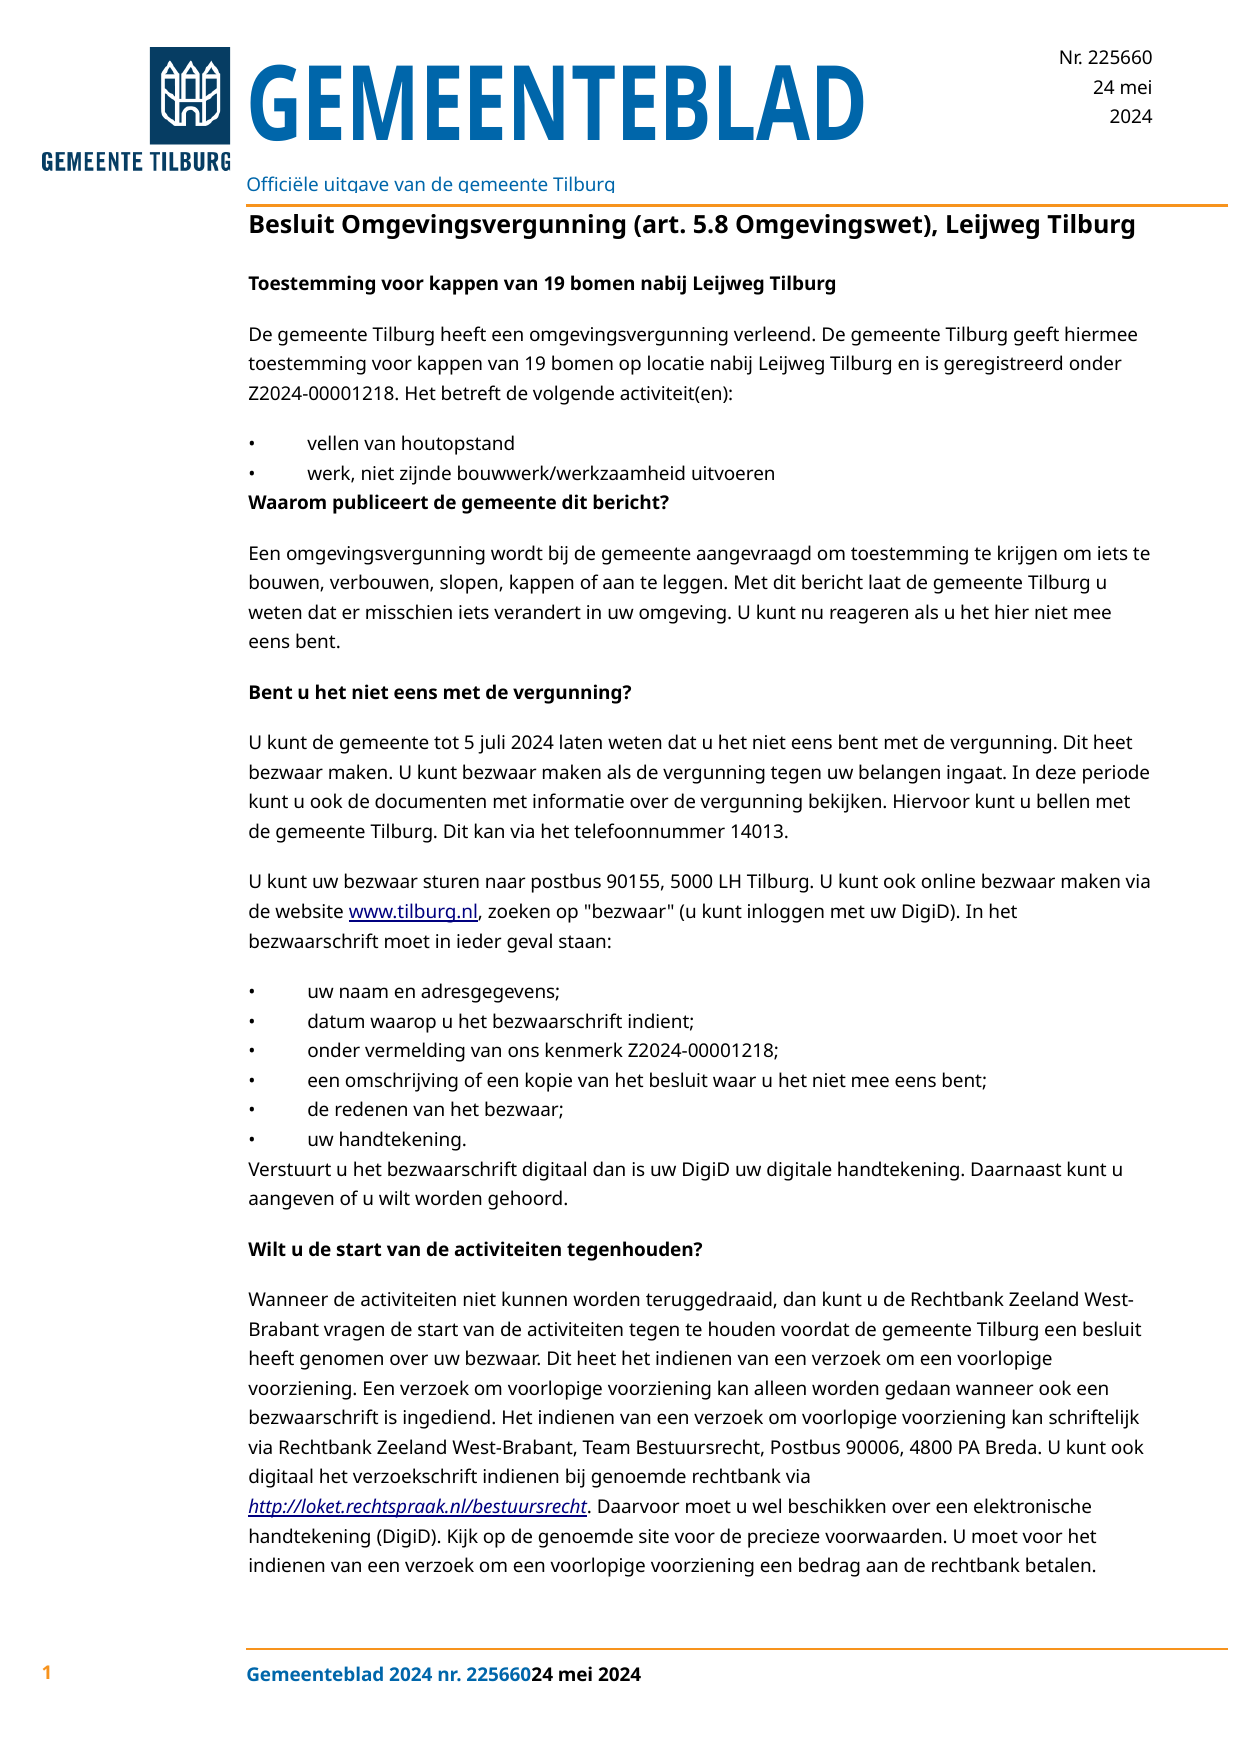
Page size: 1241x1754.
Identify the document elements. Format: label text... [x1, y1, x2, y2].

text Bent u het niet eens met de vergunning? [248, 679, 1152, 705]
text Toestemming voor kappen van 19 bomen nabij Leijweg Tilburg [248, 270, 1152, 296]
list onder vermelding van ons kenmerk Z2024-00001218; [248, 1037, 1152, 1063]
text Wilt u de start van de activiteiten tegenhouden? [248, 1236, 1152, 1261]
list de redenen van het bezwaar; [248, 1097, 1152, 1122]
text Besluit Omgevingsvergunning (art. 5.8 Omgevingswet), Leijweg Tilburg [248, 207, 1152, 241]
text Wanneer de activiteiten niet kunnen worden teruggedraaid, dan kunt u de Rechtbank Zeeland West-Brabant vragen de start van de activiteiten tegen te houden voordat de gemeente Tilburg een besluit heeft genomen over uw bezwaar. Dit heet het indienen van een verzoek om een voorlopige voorziening. Een verzoek om voorlopige voorziening kan alleen worden gedaan wanneer ook een bezwaarschrift is ingediend. Het indienen van een verzoek om voorlopige voorziening kan schriftelijk via Rechtbank Zeeland West-Brabant, Team Bestuursrecht, Postbus 90006, 4800 PA Breda. U kunt ook digitaal het verzoekschrift indienen bij genoemde rechtbank via http://loket.rechtspraak.nl/bestuursrecht. Daarvoor moet u wel beschikken over een elektronische handtekening (DigiD). Kijk op de genoemde site voor de precieze voorwaarden. U moet voor het indienen van een verzoek om een voorlopige voorziening een bedrag aan de rechtbank betalen. [248, 1286, 1152, 1578]
list uw naam en adresgegevens; [248, 978, 1152, 1004]
list datum waarop u het bezwaarschrift indient; [248, 1008, 1152, 1033]
text Verstuurt u het bezwaarschrift digitaal dan is uw DigiD uw digitale handtekening. Daarnaast kunt u aangeven of u wilt worden gehoord. [248, 1156, 1152, 1211]
text De gemeente Tilburg heeft een omgevingsvergunning verleend. De gemeente Tilburg geeft hiermee toestemming voor kappen van 19 bomen op locatie nabij Leijweg Tilburg en is geregistreerd onder Z2024-00001218. Het betreft de volgende activiteit(en): [248, 321, 1152, 406]
list vellen van houtopstand [248, 430, 1152, 456]
list een omschrijving of een kopie van het besluit waar u het niet mee eens bent; [248, 1067, 1152, 1093]
text Een omgevingsvergunning wordt bij de gemeente aangevraagd om toestemming te krijgen om iets te bouwen, verbouwen, slopen, kappen of aan te leggen. Met dit bericht laat de gemeente Tilburg u weten dat er misschien iets verandert in uw omgeving. U kunt nu reageren als u het hier niet mee eens bent. [248, 540, 1152, 654]
text U kunt de gemeente tot 5 juli 2024 laten weten dat u het niet eens bent met de vergunning. Dit heet bezwaar maken. U kunt bezwaar maken als de vergunning tegen uw belangen ingaat. In deze periode kunt u ook de documenten met informatie over de vergunning bekijken. Hiervoor kunt u bellen met de gemeente Tilburg. Dit kan via het telefoonnummer 14013. [248, 729, 1152, 844]
picture [41, 47, 231, 172]
text Waarom publiceert de gemeente dit bericht? [248, 489, 1152, 515]
text U kunt uw bezwaar sturen naar postbus 90155, 5000 LH Tilburg. U kunt ook online bezwaar maken via de website www.tilburg.nl, zoeken op "bezwaar" (u kunt inloggen met uw DigiD). In het bezwaarschrift moet in ieder geval staan: [248, 869, 1152, 953]
list werk, niet zijnde bouwwerk/werkzaamheid uitvoeren [248, 460, 1152, 486]
list uw handtekening. [248, 1126, 1152, 1152]
